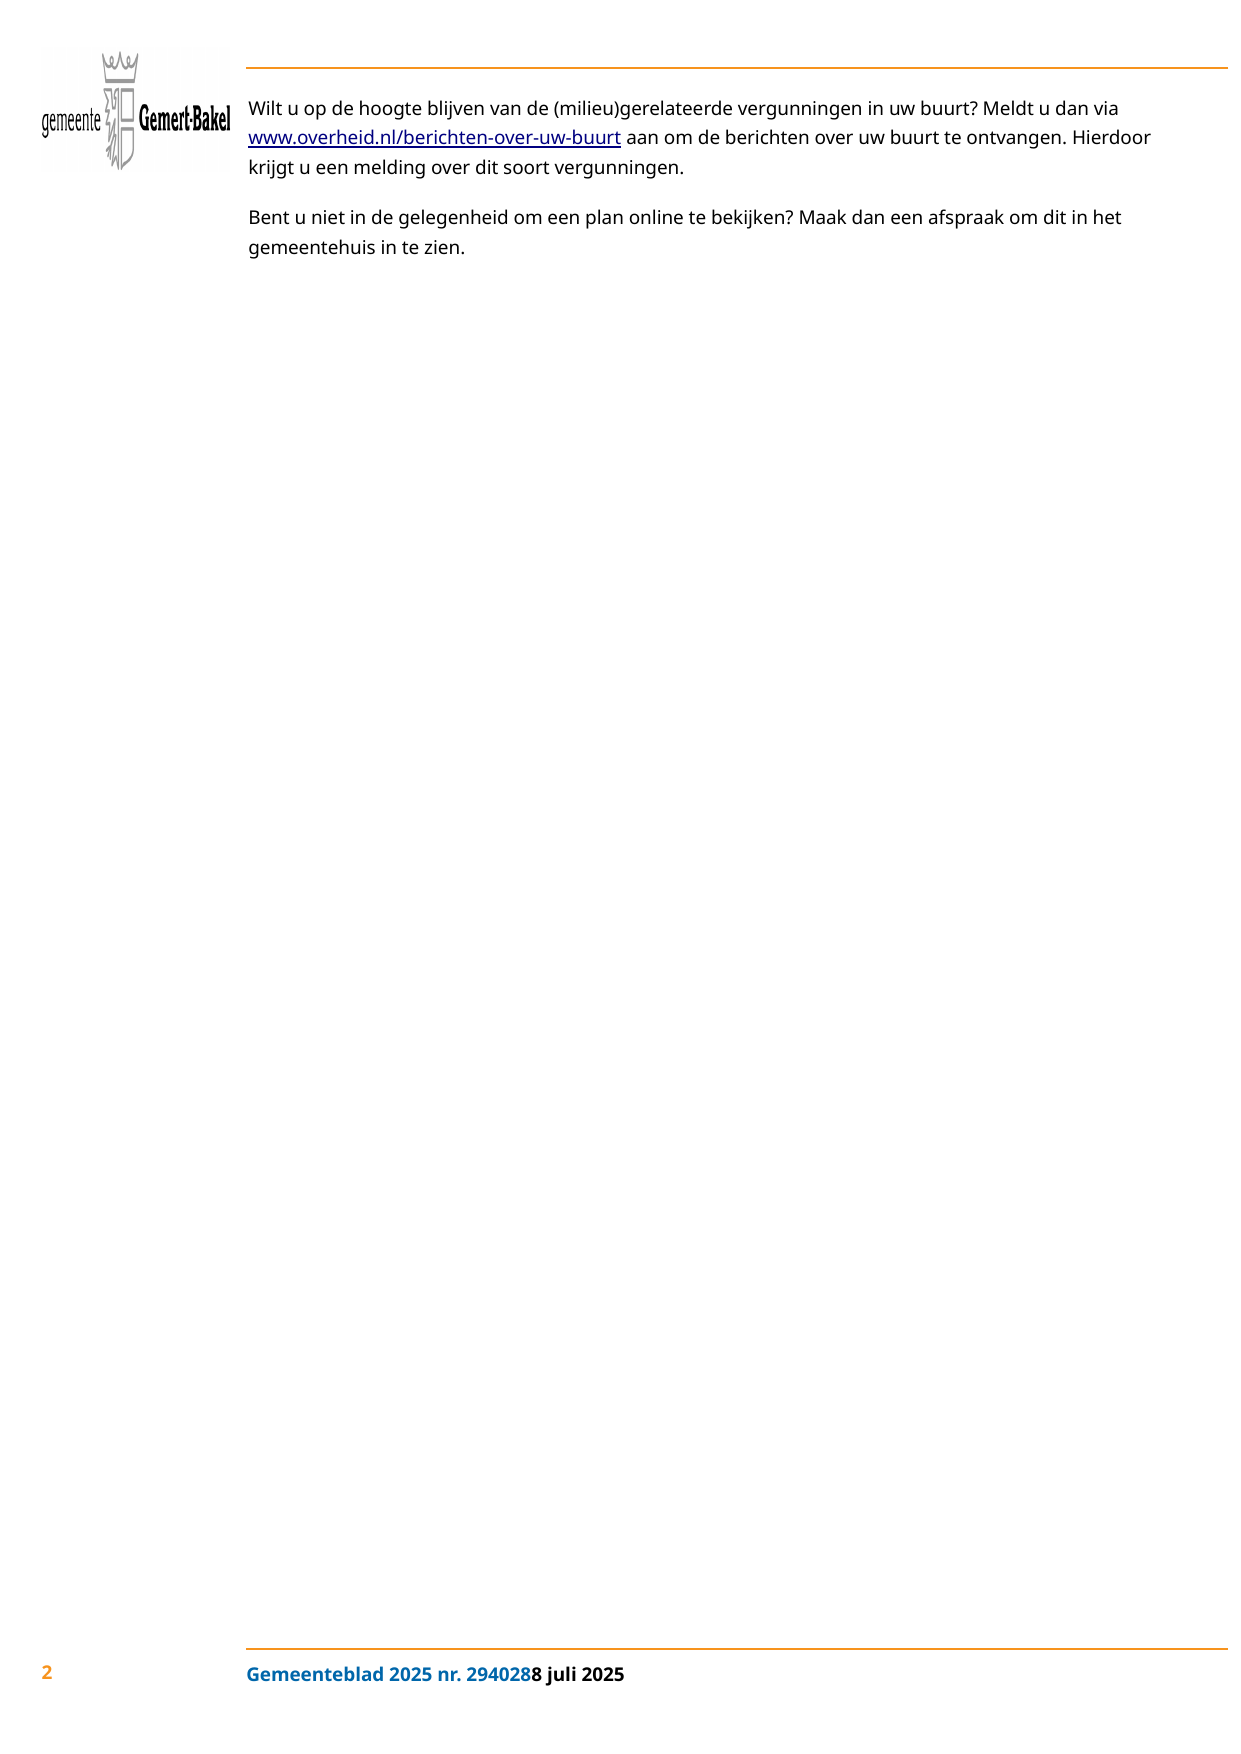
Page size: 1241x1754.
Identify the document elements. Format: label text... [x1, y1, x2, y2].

text Bent u niet in de gelegenheid om een plan online te bekijken? Maak dan een afspraak om dit in het gemeentehuis in te zien. [248, 204, 1152, 260]
text Wilt u op de hoogte blijven van de (milieu)gerelateerde vergunningen in uw buurt? Meldt u dan via www.overheid.nl/berichten-over-uw-buurt aan om de berichten over uw buurt te ontvangen. Hierdoor krijgt u een melding over dit soort vergunningen. [248, 95, 1152, 180]
picture [41, 47, 231, 172]
